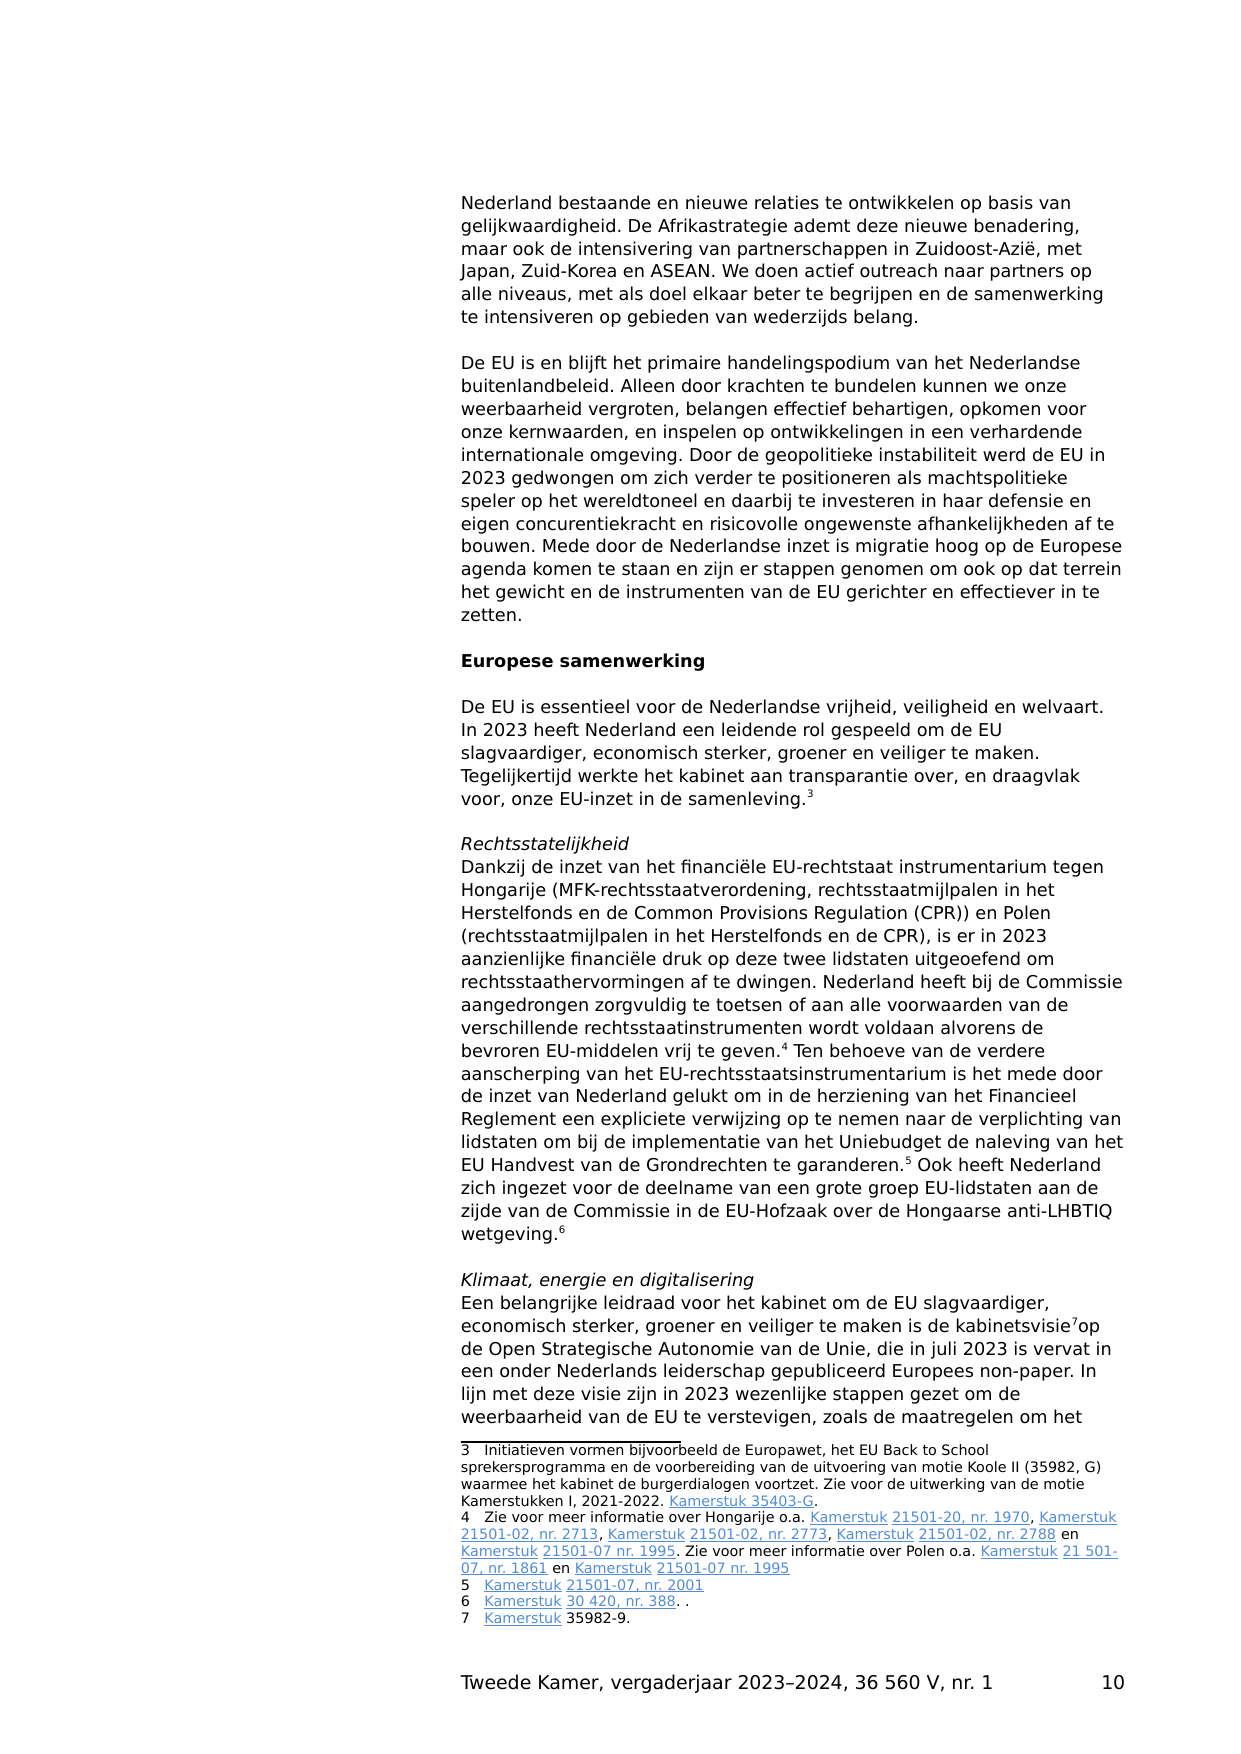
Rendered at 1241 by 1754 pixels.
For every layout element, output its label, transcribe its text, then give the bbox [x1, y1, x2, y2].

text Nederland bestaande en nieuwe relaties te ontwikkelen op basis van gelijkwaardigheid. De Afrikastrategie ademt deze nieuwe benadering, maar ook de intensivering van partnerschappen in Zuidoost-Azië, met Japan, Zuid-Korea en ASEAN. We doen actief outreach naar partners op alle niveaus, met als doel elkaar beter te begrijpen en de samenwerking te intensiveren op gebieden van wederzijds belang. [461, 191, 1125, 328]
text Klimaat, energie en digitalisering Een belangrijke leidraad voor het kabinet om de EU slagvaardiger, economisch sterker, groener en veiliger te maken is de kabinetsvisieop de Open Strategische Autonomie van de Unie, die in juli 2023 is vervat in een onder Nederlands leiderschap gepubliceerd Europees non-paper. In lijn met deze visie zijn in 2023 wezenlijke stappen gezet om de weerbaarheid van de EU te verstevigen, zoals de maatregelen om het [461, 1268, 1125, 1428]
text __Kamerstuk 30 420, nr. 388. . [461, 1593, 1125, 1610]
text __Initiatieven vormen bijvoorbeeld de Europawet, het EU Back to School sprekersprogramma en de voorbereiding van de uitvoering van motie Koole II (35982, G) waarmee het kabinet de burgerdialogen voortzet. Zie voor de uitwerking van de motie Kamerstukken I, 2021-2022. Kamerstuk 35403-G. [461, 1442, 1125, 1509]
text Europese samenwerking [461, 649, 1125, 672]
text __Kamerstuk 21501-07, nr. 2001 [461, 1577, 1125, 1593]
text Rechtsstatelijkheid Dankzij de inzet van het financiële EU-rechtstaat instrumentarium tegen Hongarije (MFK-rechtsstaatverordening, rechtsstaatmijlpalen in het Herstelfonds en de Common Provisions Regulation (CPR)) en Polen (rechtsstaatmijlpalen in het Herstelfonds en de CPR), is er in 2023 aanzienlijke financiële druk op deze twee lidstaten uitgeoefend om rechtsstaathervormingen af te dwingen. Nederland heeft bij de Commissie aangedrongen zorgvuldig te toetsen of aan alle voorwaarden van de verschillende rechtsstaatinstrumenten wordt voldaan alvorens de bevroren EU-middelen vrij te geven. Ten behoeve van de verdere aanscherping van het EU-rechtsstaatsinstrumentarium is het mede door de inzet van Nederland gelukt om in de herziening van het Financieel Reglement een expliciete verwijzing op te nemen naar de verplichting van lidstaten om bij de implementatie van het Uniebudget de naleving van het EU Handvest van de Grondrechten te garanderen. Ook heeft Nederland zich ingezet voor de deelname van een grote groep EU-lidstaten aan de zijde van de Commissie in de EU-Hofzaak over de Hongaarse anti-LHBTIQ wetgeving. [461, 832, 1125, 1245]
text __Kamerstuk 35982-9. [461, 1610, 1125, 1627]
text De EU is en blijft het primaire handelingspodium van het Nederlandse buitenlandbeleid. Alleen door krachten te bundelen kunnen we onze weerbaarheid vergroten, belangen effectief behartigen, opkomen voor onze kernwaarden, en inspelen op ontwikkelingen in een verhardende internationale omgeving. Door de geopolitieke instabiliteit werd de EU in 2023 gedwongen om zich verder te positioneren als machtspolitieke speler op het wereldtoneel en daarbij te investeren in haar defensie en eigen concurentiekracht en risicovolle ongewenste afhankelijkheden af te bouwen. Mede door de Nederlandse inzet is migratie hoog op de Europese agenda komen te staan en zijn er stappen genomen om ook op dat terrein het gewicht en de instrumenten van de EU gerichter en effectiever in te zetten. [461, 351, 1125, 626]
text __Zie voor meer informatie over Hongarije o.a. Kamerstuk 21501-20, nr. 1970, Kamerstuk 21501-02, nr. 2713, Kamerstuk 21501-02, nr. 2773, Kamerstuk 21501-02, nr. 2788 en Kamerstuk 21501-07 nr. 1995. Zie voor meer informatie over Polen o.a. Kamerstuk 21 501-07, nr. 1861 en Kamerstuk 21501-07 nr. 1995 [461, 1509, 1125, 1577]
text De EU is essentieel voor de Nederlandse vrijheid, veiligheid en welvaart. In 2023 heeft Nederland een leidende rol gespeeld om de EU slagvaardiger, economisch sterker, groener en veiliger te maken. Tegelijkertijd werkte het kabinet aan transparantie over, en draagvlak voor, onze EU-inzet in de samenleving. [461, 695, 1125, 809]
